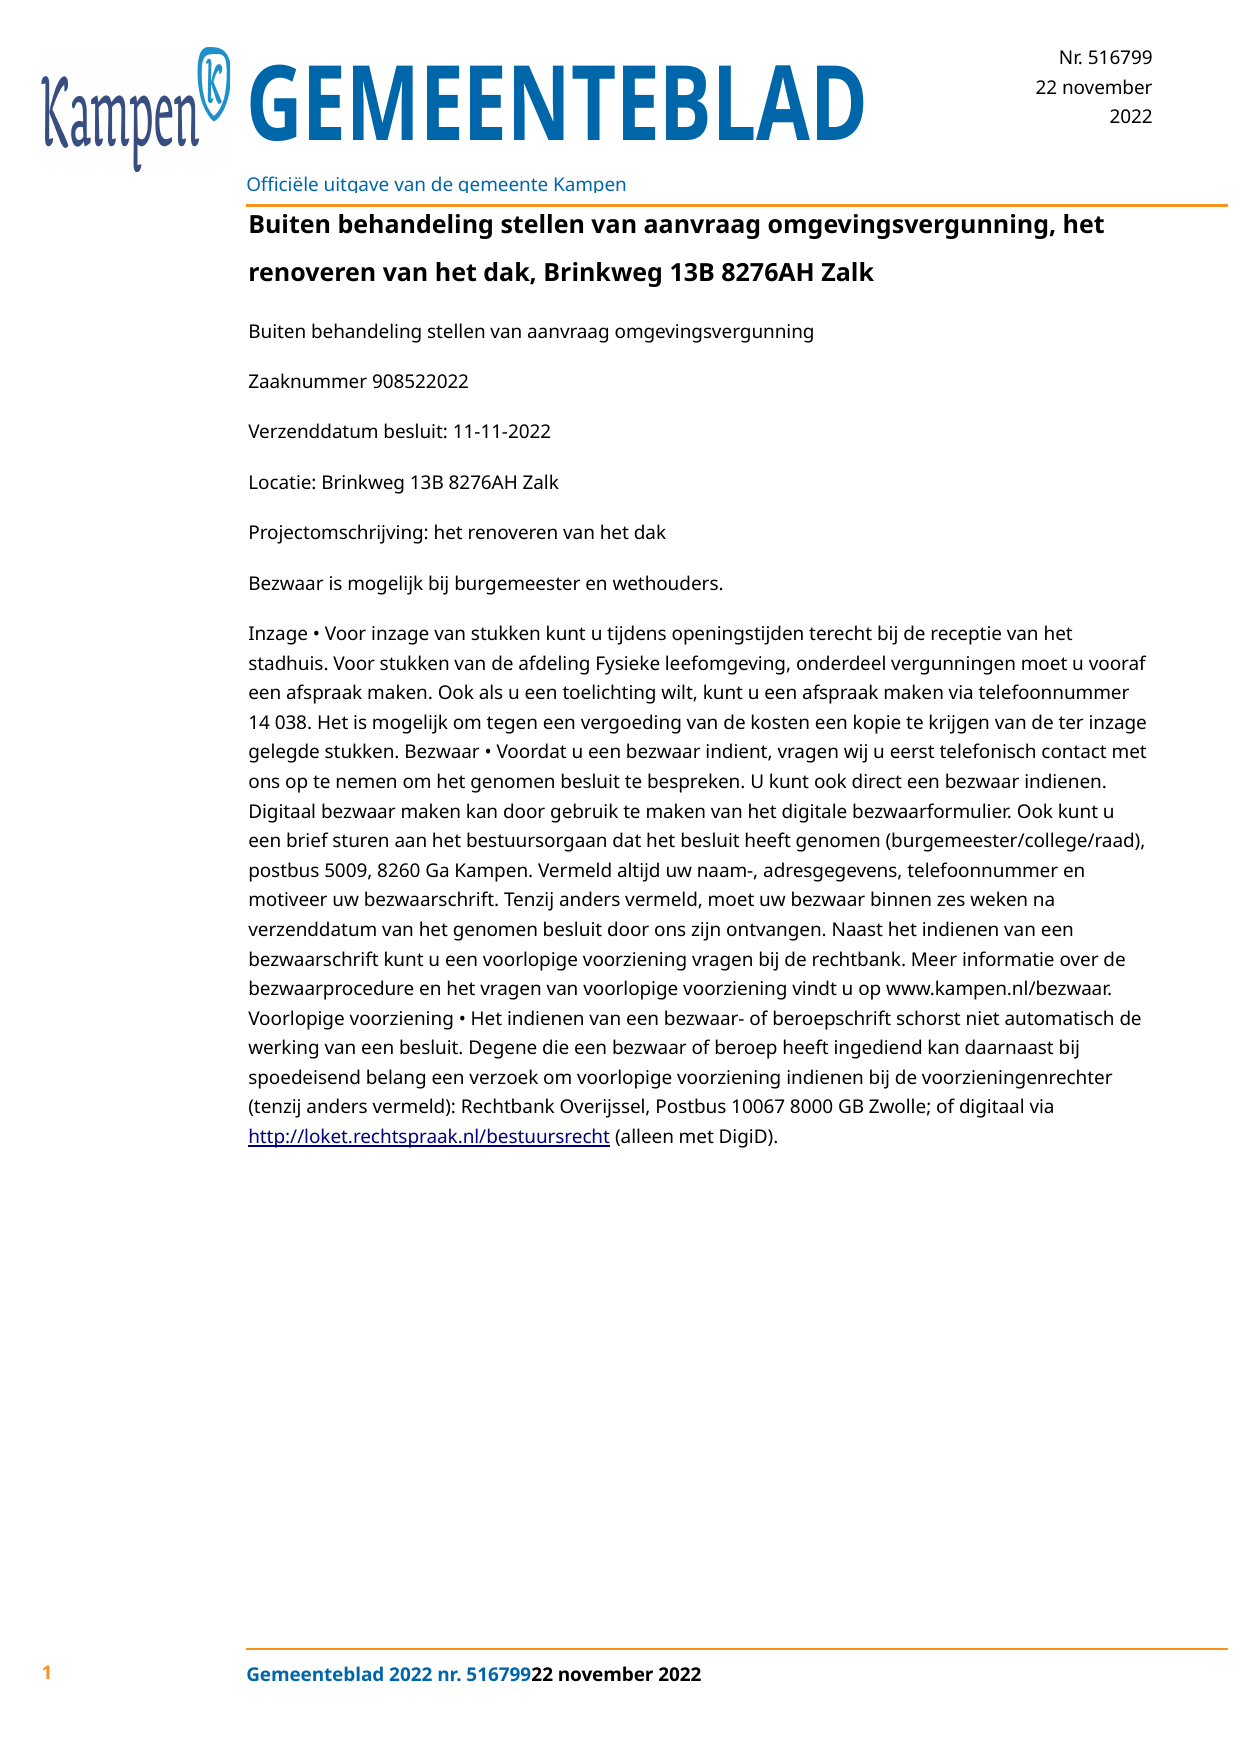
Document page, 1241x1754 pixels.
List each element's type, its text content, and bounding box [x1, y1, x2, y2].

text Bezwaar is mogelijk bij burgemeester en wethouders. [248, 570, 1152, 596]
picture [41, 47, 231, 172]
text Buiten behandeling stellen van aanvraag omgevingsvergunning, het renoveren van het dak, Brinkweg 13B 8276AH Zalk [248, 207, 1152, 288]
text Locatie: Brinkweg 13B 8276AH Zalk [248, 469, 1152, 495]
text Buiten behandeling stellen van aanvraag omgevingsvergunning [248, 318, 1152, 344]
text Zaaknummer 908522022 [248, 368, 1152, 394]
text Verzenddatum besluit: 11-11-2022 [248, 419, 1152, 444]
text Projectomschrijving: het renoveren van het dak [248, 519, 1152, 545]
text Inzage • Voor inzage van stukken kunt u tijdens openingstijden terecht bij de receptie van het stadhuis. Voor stukken van de afdeling Fysieke leefomgeving, onderdeel vergunningen moet u vooraf een afspraak maken. Ook als u een toelichting wilt, kunt u een afspraak maken via telefoonnummer 14 038. Het is mogelijk om tegen een vergoeding van de kosten een kopie te krijgen van de ter inzage gelegde stukken. Bezwaar • Voordat u een bezwaar indient, vragen wij u eerst telefonisch contact met ons op te nemen om het genomen besluit te bespreken. U kunt ook direct een bezwaar indienen. Digitaal bezwaar maken kan door gebruik te maken van het digitale bezwaarformulier. Ook kunt u een brief sturen aan het bestuursorgaan dat het besluit heeft genomen (burgemeester/college/raad), postbus 5009, 8260 Ga Kampen. Vermeld altijd uw naam-, adresgegevens, telefoonnummer en motiveer uw bezwaarschrift. Tenzij anders vermeld, moet uw bezwaar binnen zes weken na verzenddatum van het genomen besluit door ons zijn ontvangen. Naast het indienen van een bezwaarschrift kunt u een voorlopige voorziening vragen bij de rechtbank. Meer informatie over de bezwaarprocedure en het vragen van voorlopige voorziening vindt u op www.kampen.nl/bezwaar. Voorlopige voorziening • Het indienen van een bezwaar- of beroepschrift schorst niet automatisch de werking van een besluit. Degene die een bezwaar of beroep heeft ingediend kan daarnaast bij spoedeisend belang een verzoek om voorlopige voorziening indienen bij de voorzieningenrechter (tenzij anders vermeld): Rechtbank Overijssel, Postbus 10067 8000 GB Zwolle; of digitaal via http://loket.rechtspraak.nl/bestuursrecht (alleen met DigiD). [248, 620, 1152, 1149]
